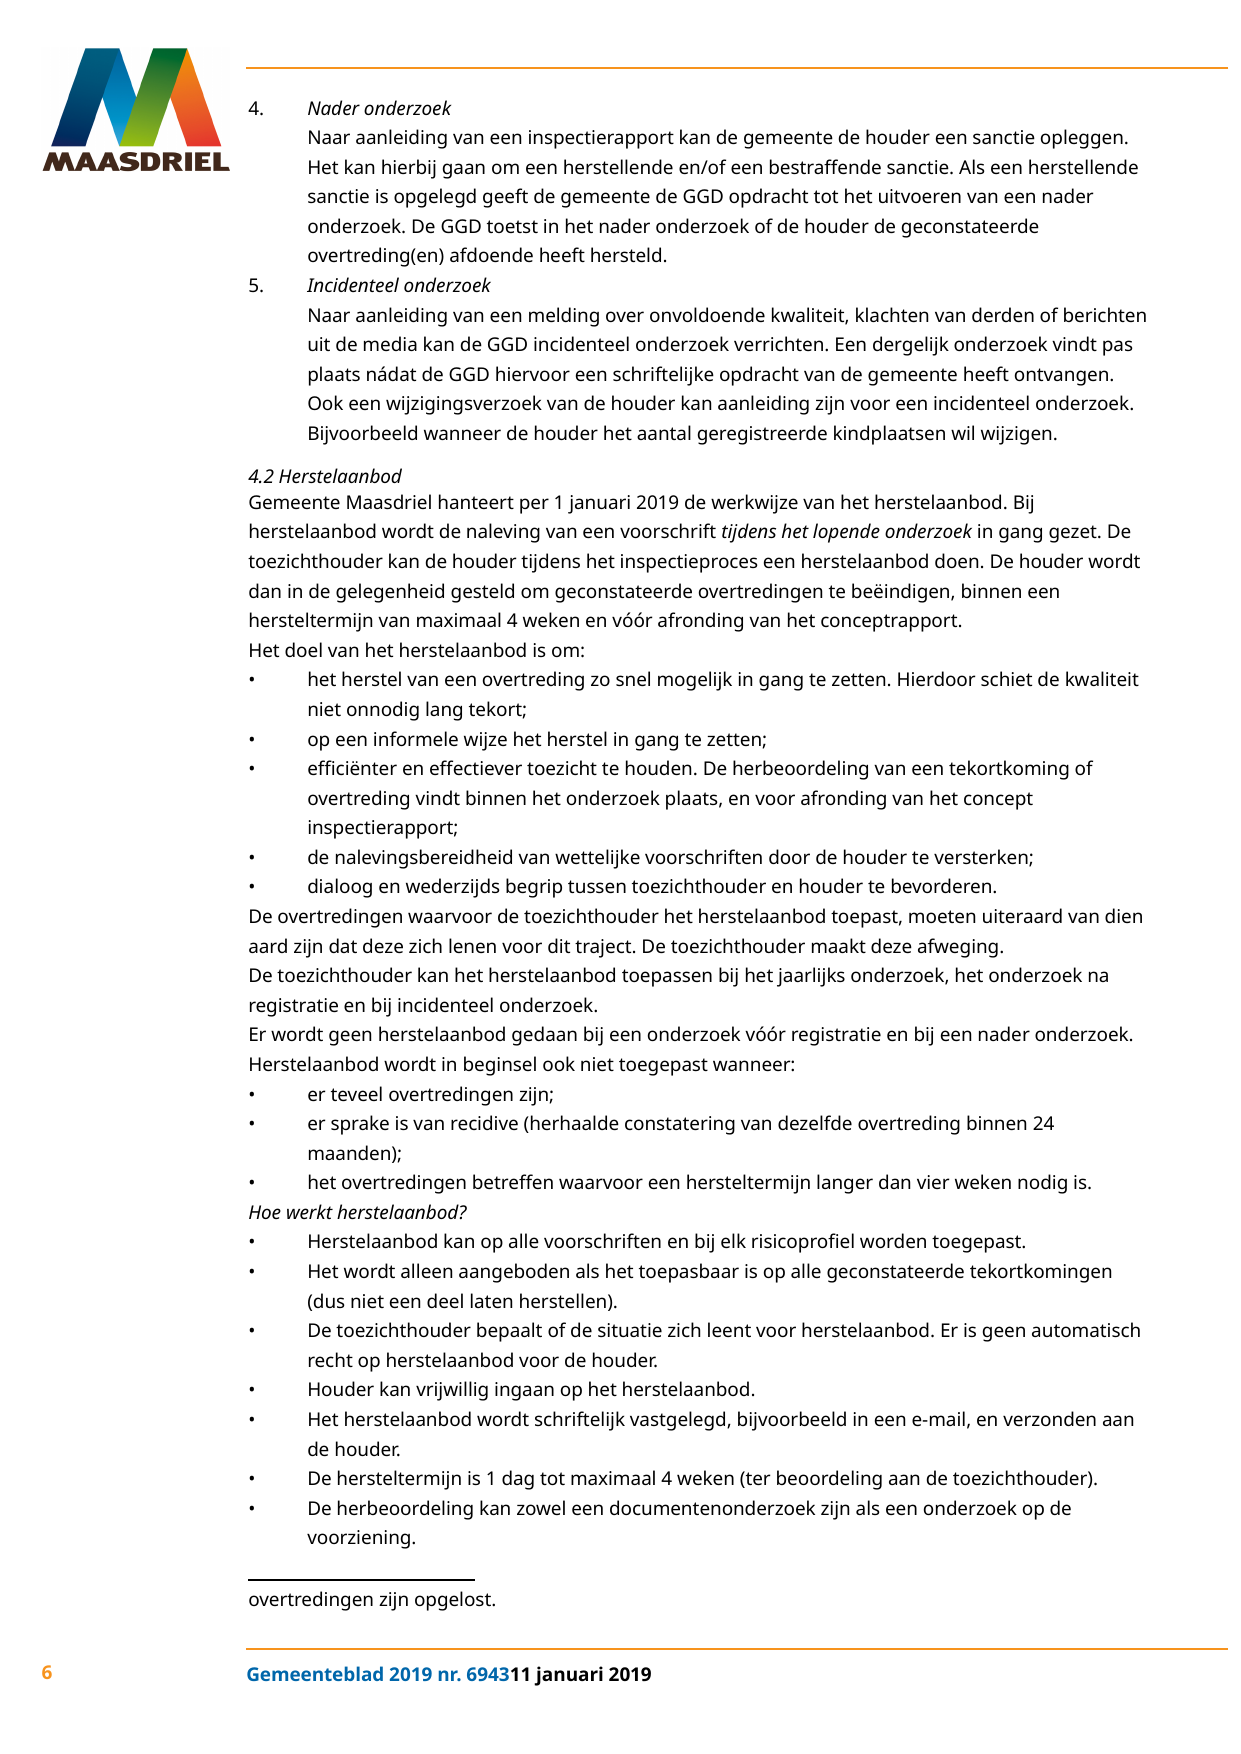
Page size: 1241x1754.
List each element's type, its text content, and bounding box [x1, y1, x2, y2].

list Nader onderzoek [248, 95, 1152, 121]
text De overtredingen waarvoor de toezichthouder het herstelaanbod toepast, moeten uiteraard van dien aard zijn dat deze zich lenen voor dit traject. De toezichthouder maakt deze afweging. [248, 903, 1152, 958]
text De toezichthouder kan het herstelaanbod toepassen bij het jaarlijks onderzoek, het onderzoek na registratie en bij incidenteel onderzoek. [248, 962, 1152, 1018]
list de nalevingsbereidheid van wettelijke voorschriften door de houder te versterken; [248, 844, 1152, 870]
list De hersteltermijn is 1 dag tot maximaal 4 weken (ter beoordeling aan de toezichthouder). [248, 1465, 1152, 1491]
list Het wordt alleen aangeboden als het toepasbaar is op alle geconstateerde tekortkomingen (dus niet een deel laten herstellen). [248, 1258, 1152, 1313]
text 4.2 Herstelaanbod [248, 463, 1152, 489]
list er teveel overtredingen zijn; [248, 1081, 1152, 1106]
list Naar aanleiding van een melding over onvoldoende kwaliteit, klachten van derden of berichten uit de media kan de GGD incidenteel onderzoek verrichten. Een dergelijk onderzoek vindt pas plaats nádat de GGD hiervoor een schriftelijke opdracht van de gemeente heeft ontvangen. Ook een wijzigingsverzoek van de houder kan aanleiding zijn voor een incidenteel onderzoek. Bijvoorbeeld wanneer de houder het aantal geregistreerde kindplaatsen wil wijzigen. [248, 302, 1152, 446]
list Houder kan vrijwillig ingaan op het herstelaanbod. [248, 1377, 1152, 1402]
list efficiënter en effectiever toezicht te houden. De herbeoordeling van een tekortkoming of overtreding vindt binnen het onderzoek plaats, en voor afronding van het concept inspectierapport; [248, 755, 1152, 840]
list Het herstelaanbod wordt schriftelijk vastgelegd, bijvoorbeeld in een e-mail, en verzonden aan de houder. [248, 1406, 1152, 1461]
list De toezichthouder bepaalt of de situatie zich leent voor herstelaanbod. Er is geen automatisch recht op herstelaanbod voor de houder. [248, 1317, 1152, 1373]
text Het doel van het herstelaanbod is om: [248, 637, 1152, 663]
list Naar aanleiding van een inspectierapport kan de gemeente de houder een sanctie opleggen. Het kan hierbij gaan om een herstellende en/of een bestraffende sanctie. Als een herstellende sanctie is opgelegd geeft de gemeente de GGD opdracht tot het uitvoeren van een nader onderzoek. De GGD toetst in het nader onderzoek of de houder de geconstateerde overtreding(en) afdoende heeft hersteld. [248, 124, 1152, 268]
list op een informele wijze het herstel in gang te zetten; [248, 726, 1152, 751]
list De herbeoordeling kan zowel een documentenonderzoek zijn als een onderzoek op de voorziening. [248, 1495, 1152, 1550]
text Gemeente Maasdriel hanteert per 1 januari 2019 de werkwijze van het herstelaanbod. Bij herstelaanbod wordt de naleving van een voorschrift tijdens het lopende onderzoek in gang gezet. De toezichthouder kan de houder tijdens het inspectieproces een herstelaanbod doen. De houder wordt dan in de gelegenheid gesteld om geconstateerde overtredingen te beëindigen, binnen een hersteltermijn van maximaal 4 weken en vóór afronding van het conceptrapport. [248, 489, 1152, 633]
list het overtredingen betreffen waarvoor een hersteltermijn langer dan vier weken nodig is. [248, 1169, 1152, 1195]
text Hoe werkt herstelaanbod? [248, 1199, 1152, 1225]
list Incidenteel onderzoek [248, 272, 1152, 298]
text Er wordt geen herstelaanbod gedaan bij een onderzoek vóór registratie en bij een nader onderzoek. Herstelaanbod wordt in beginsel ook niet toegepast wanneer: [248, 1022, 1152, 1077]
list het herstel van een overtreding zo snel mogelijk in gang te zetten. Hierdoor schiet de kwaliteit niet onnodig lang tekort; [248, 667, 1152, 722]
picture [41, 47, 231, 172]
list Herstelaanbod kan op alle voorschriften en bij elk risicoprofiel worden toegepast. [248, 1229, 1152, 1254]
list overtredingen zijn opgelost. [248, 1586, 1152, 1612]
list er sprake is van recidive (herhaalde constatering van dezelfde overtreding binnen 24 maanden); [248, 1110, 1152, 1166]
list dialoog en wederzijds begrip tussen toezichthouder en houder te bevorderen. [248, 874, 1152, 899]
